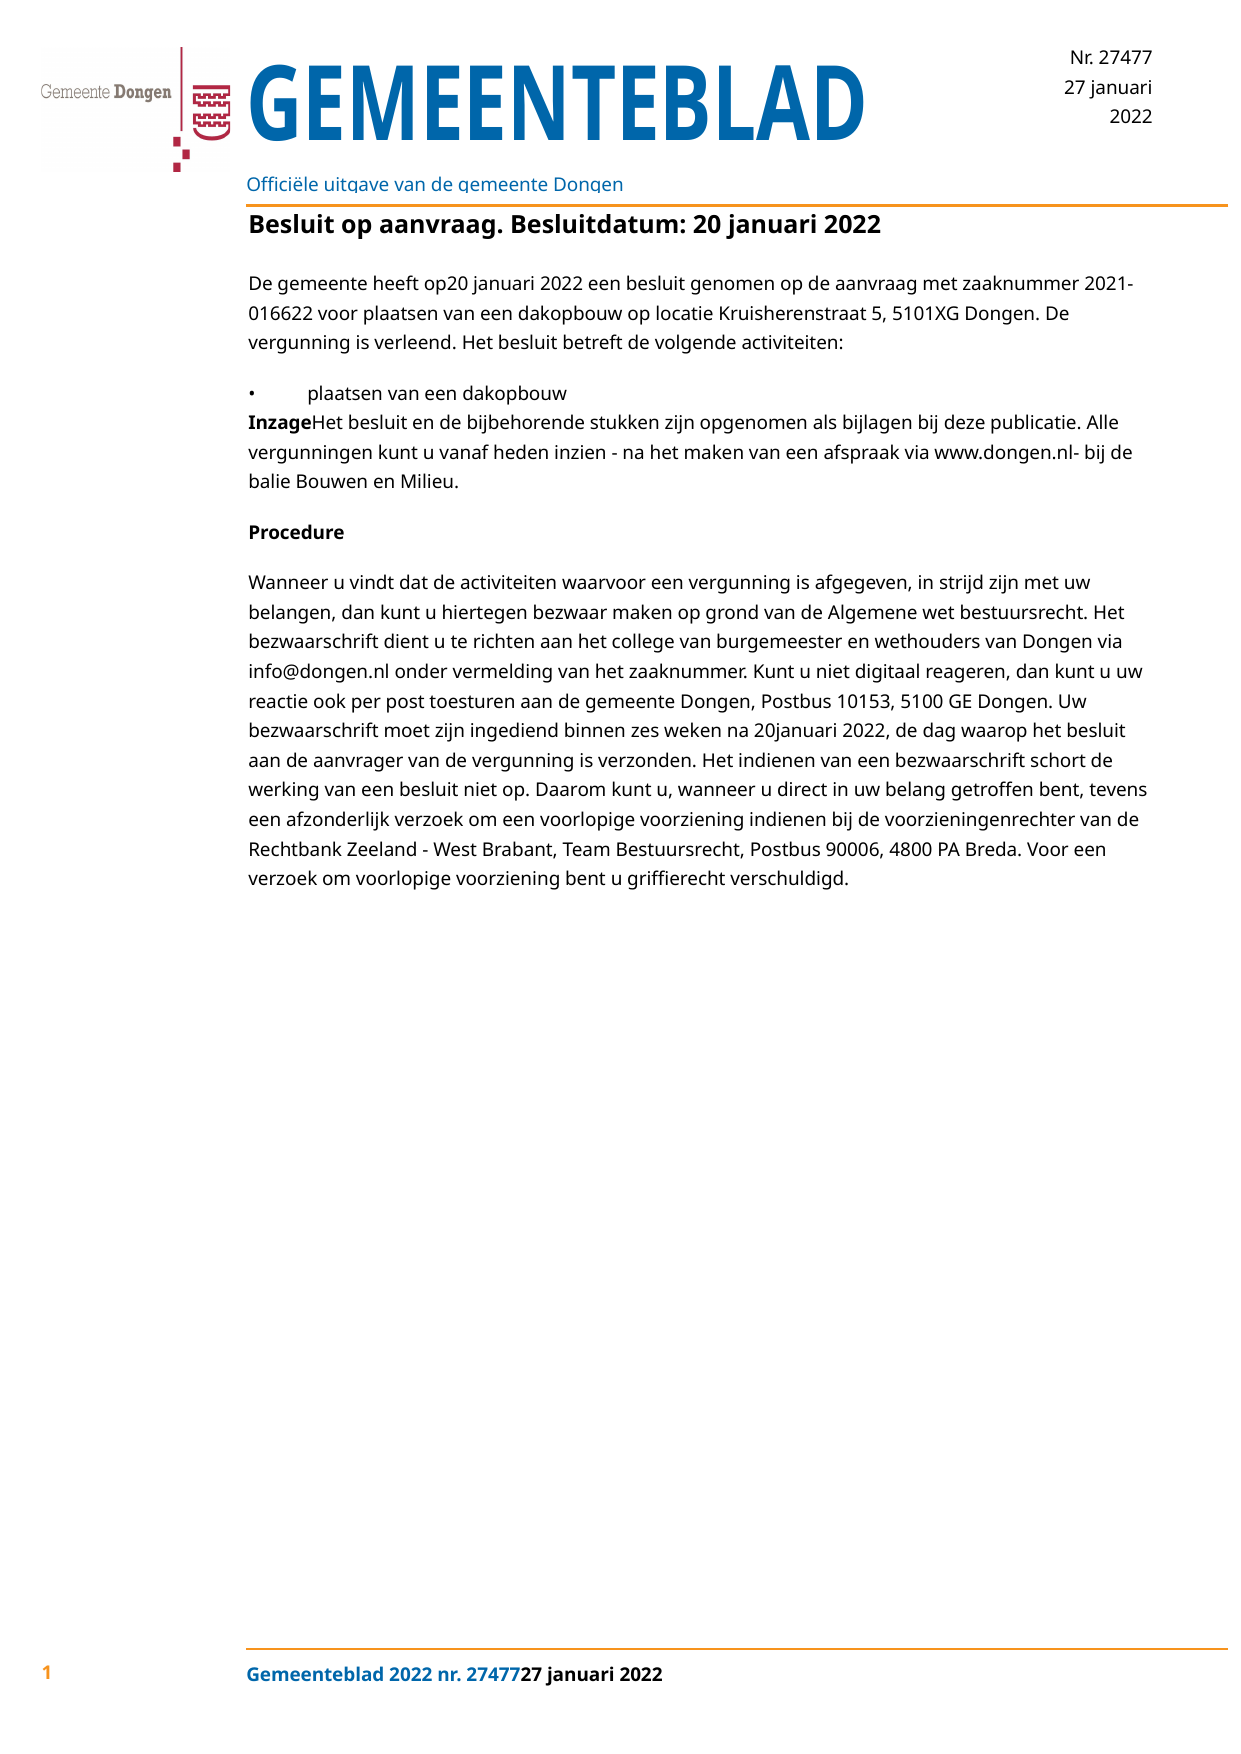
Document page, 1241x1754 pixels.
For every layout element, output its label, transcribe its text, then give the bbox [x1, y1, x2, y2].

text Procedure [248, 519, 1152, 545]
picture [41, 47, 231, 172]
text Besluit op aanvraag. Besluitdatum: 20 januari 2022 [248, 207, 1152, 241]
text InzageHet besluit en de bijbehorende stukken zijn opgenomen als bijlagen bij deze publicatie. Alle vergunningen kunt u vanaf heden inzien - na het maken van een afspraak via www.dongen.nl- bij de balie Bouwen en Milieu. [248, 409, 1152, 494]
text Wanneer u vindt dat de activiteiten waarvoor een vergunning is afgegeven, in strijd zijn met uw belangen, dan kunt u hiertegen bezwaar maken op grond van de Algemene wet bestuursrecht. Het bezwaarschrift dient u te richten aan het college van burgemeester en wethouders van Dongen via info@dongen.nl onder vermelding van het zaaknummer. Kunt u niet digitaal reageren, dan kunt u uw reactie ook per post toesturen aan de gemeente Dongen, Postbus 10153, 5100 GE Dongen. Uw bezwaarschrift moet zijn ingediend binnen zes weken na 20januari 2022, de dag waarop het besluit aan de aanvrager van de vergunning is verzonden. Het indienen van een bezwaarschrift schort de werking van een besluit niet op. Daarom kunt u, wanneer u direct in uw belang getroffen bent, tevens een afzonderlijk verzoek om een voorlopige voorziening indienen bij de voorzieningenrechter van de Rechtbank Zeeland - West Brabant, Team Bestuursrecht, Postbus 90006, 4800 PA Breda. Voor een verzoek om voorlopige voorziening bent u griffierecht verschuldigd. [248, 569, 1152, 891]
list plaatsen van een dakopbouw [248, 380, 1152, 406]
text De gemeente heeft op20 januari 2022 een besluit genomen op de aanvraag met zaaknummer 2021-016622 voor plaatsen van een dakopbouw op locatie Kruisherenstraat 5, 5101XG Dongen. De vergunning is verleend. Het besluit betreft de volgende activiteiten: [248, 270, 1152, 355]
